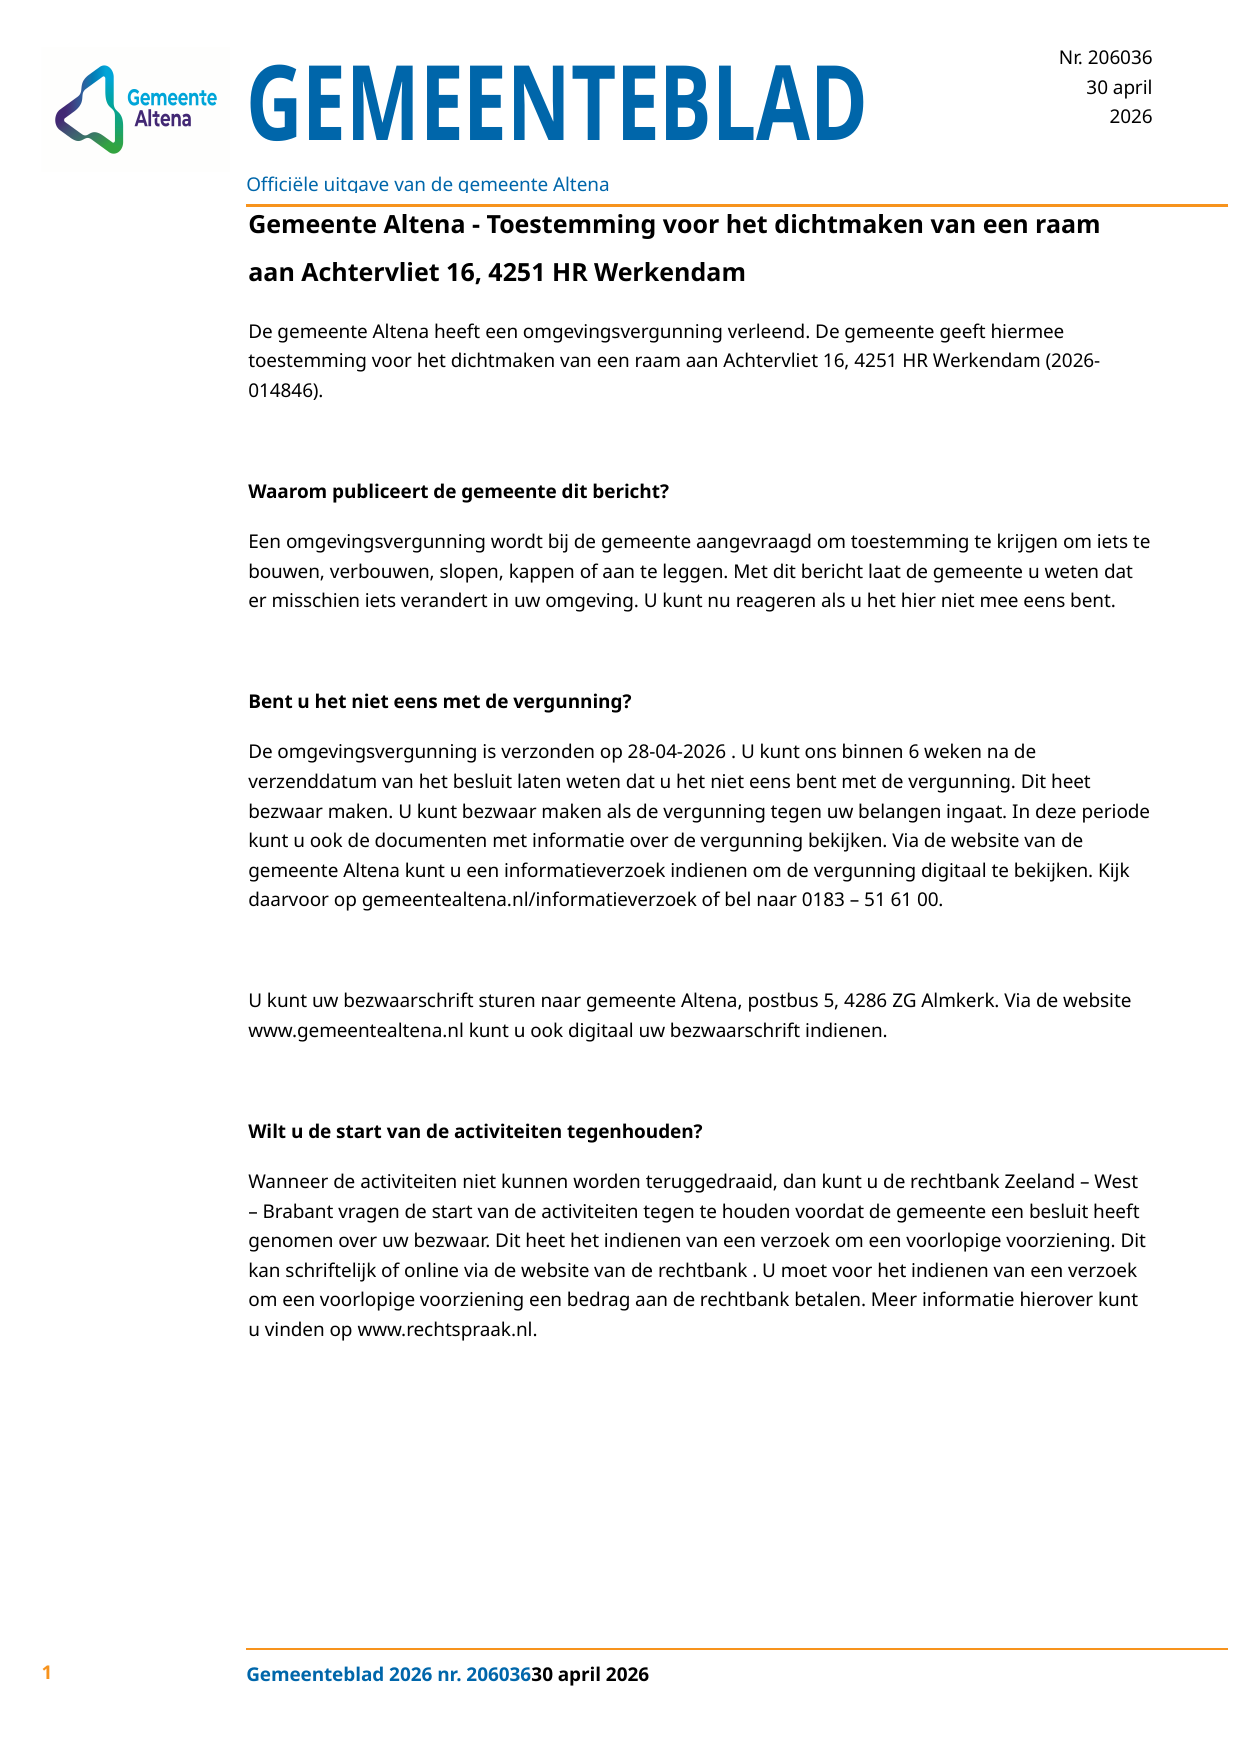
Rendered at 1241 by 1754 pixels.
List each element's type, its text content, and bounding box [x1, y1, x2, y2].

text Waarom publiceert de gemeente dit bericht? [248, 478, 1152, 504]
text Wanneer de activiteiten niet kunnen worden teruggedraaid, dan kunt u de rechtbank Zeeland – West – Brabant vragen de start van de activiteiten tegen te houden voordat de gemeente een besluit heeft genomen over uw bezwaar. Dit heet het indienen van een verzoek om een voorlopige voorziening. Dit kan schriftelijk of online via de website van de rechtbank . U moet voor het indienen van een verzoek om een voorlopige voorziening een bedrag aan de rechtbank betalen. Meer informatie hierover kunt u vinden op www.rechtspraak.nl. [248, 1168, 1152, 1342]
picture [41, 47, 231, 172]
text De gemeente Altena heeft een omgevingsvergunning verleend. De gemeente geeft hiermee toestemming voor het dichtmaken van een raam aan Achtervliet 16, 4251 HR Werkendam (2026-014846). [248, 318, 1152, 403]
text Een omgevingsvergunning wordt bij de gemeente aangevraagd om toestemming te krijgen om iets te bouwen, verbouwen, slopen, kappen of aan te leggen. Met dit bericht laat de gemeente u weten dat er misschien iets verandert in uw omgeving. U kunt nu reageren als u het hier niet mee eens bent. [248, 528, 1152, 613]
text U kunt uw bezwaarschrift sturen naar gemeente Altena, postbus 5, 4286 ZG Almkerk. Via de website www.gemeentealtena.nl kunt u ook digitaal uw bezwaarschrift indienen. [248, 987, 1152, 1043]
text Wilt u de start van de activiteiten tegenhouden? [248, 1118, 1152, 1144]
text De omgevingsvergunning is verzonden op 28-04-2026 . U kunt ons binnen 6 weken na de verzenddatum van het besluit laten weten dat u het niet eens bent met de vergunning. Dit heet bezwaar maken. U kunt bezwaar maken als de vergunning tegen uw belangen ingaat. In deze periode kunt u ook de documenten met informatie over de vergunning bekijken. Via de website van de gemeente Altena kunt u een informatieverzoek indienen om de vergunning digitaal te bekijken. Kijk daarvoor op gemeentealtena.nl/informatieverzoek of bel naar 0183 – 51 61 00. [248, 739, 1152, 912]
text Gemeente Altena - Toestemming voor het dichtmaken van een raam aan Achtervliet 16, 4251 HR Werkendam [248, 207, 1152, 288]
text Bent u het niet eens met de vergunning? [248, 688, 1152, 714]
